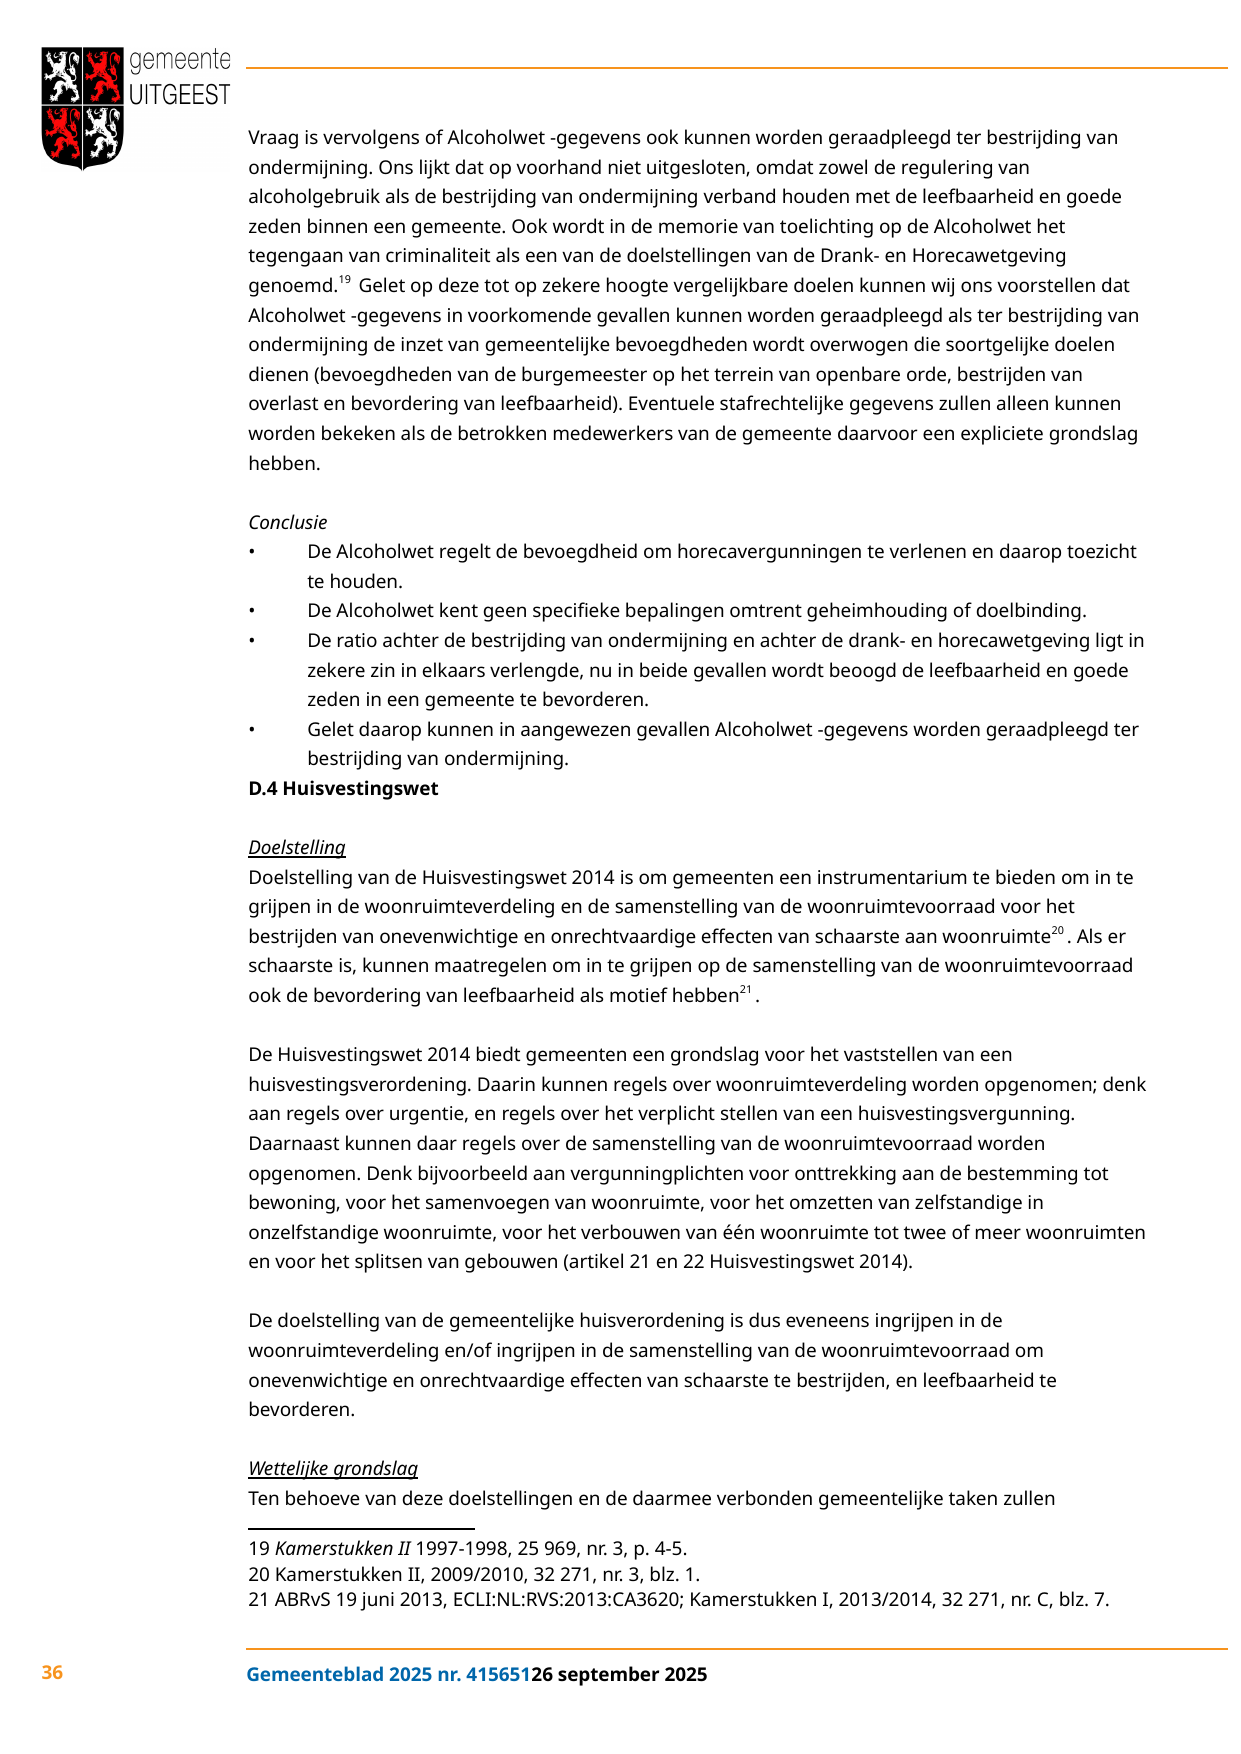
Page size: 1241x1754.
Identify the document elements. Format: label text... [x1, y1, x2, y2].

text Conclusie [248, 509, 1152, 535]
list De Alcoholwet kent geen specifieke bepalingen omtrent geheimhouding of doelbinding. [248, 598, 1152, 623]
text D.4 Huisvestingswet [248, 775, 1152, 801]
text Kamerstukken II, 2009/2010, 32 271, nr. 3, blz. 1. [248, 1561, 1152, 1586]
text ABRvS 19 juni 2013, ECLI:NL:RVS:2013:CA3620; Kamerstukken I, 2013/2014, 32 271, nr. C, blz. 7. [248, 1586, 1152, 1612]
text De Huisvestingswet 2014 biedt gemeenten een grondslag voor het vaststellen van een huisvestingsverordening. Daarin kunnen regels over woonruimteverdeling worden opgenomen; denk aan regels over urgentie, en regels over het verplicht stellen van een huisvestingsvergunning. Daarnaast kunnen daar regels over de samenstelling van de woonruimtevoorraad worden opgenomen. Denk bijvoorbeeld aan vergunningplichten voor onttrekking aan de bestemming tot bewoning, voor het samenvoegen van woonruimte, voor het omzetten van zelfstandige in onzelfstandige woonruimte, voor het verbouwen van één woonruimte tot twee of meer woonruimten en voor het splitsen van gebouwen (artikel 21 en 22 Huisvestingswet 2014). [248, 1041, 1152, 1274]
text Doelstelling [248, 834, 1152, 860]
text Vraag is vervolgens of Alcoholwet -gegevens ook kunnen worden geraadpleegd ter bestrijding van ondermijning. Ons lijkt dat op voorhand niet uitgesloten, omdat zowel de regulering van alcoholgebruik als de bestrijding van ondermijning verband houden met de leefbaarheid en goede zeden binnen een gemeente. Ook wordt in de memorie van toelichting op de Alcoholwet het tegengaan van criminaliteit als een van de doelstellingen van de Drank- en Horecawetgeving genoemd. Gelet op deze tot op zekere hoogte vergelijkbare doelen kunnen wij ons voorstellen dat Alcoholwet -gegevens in voorkomende gevallen kunnen worden geraadpleegd als ter bestrijding van ondermijning de inzet van gemeentelijke bevoegdheden wordt overwogen die soortgelijke doelen dienen (bevoegdheden van de burgemeester op het terrein van openbare orde, bestrijden van overlast en bevordering van leefbaarheid). Eventuele stafrechtelijke gegevens zullen alleen kunnen worden bekeken als de betrokken medewerkers van de gemeente daarvoor een expliciete grondslag hebben. [248, 124, 1152, 476]
text Wettelijke grondslag [248, 1456, 1152, 1481]
text Doelstelling van de Huisvestingswet 2014 is om gemeenten een instrumentarium te bieden om in te grijpen in de woonruimteverdeling en de samenstelling van de woonruimtevoorraad voor het bestrijden van onevenwichtige en onrechtvaardige effecten van schaarste aan woonruimte. Als er schaarste is, kunnen maatregelen om in te grijpen op de samenstelling van de woonruimtevoorraad ook de bevordering van leefbaarheid als motief hebben. [248, 864, 1152, 1008]
text De doelstelling van de gemeentelijke huisverordening is dus eveneens ingrijpen in de woonruimteverdeling en/of ingrijpen in de samenstelling van de woonruimtevoorraad om onevenwichtige en onrechtvaardige effecten van schaarste te bestrijden, en leefbaarheid te bevorderen. [248, 1308, 1152, 1422]
text Kamerstukken II 1997-1998, 25 969, nr. 3, p. 4-5. [248, 1535, 1152, 1561]
list De ratio achter de bestrijding van ondermijning en achter de drank- en horecawetgeving ligt in zekere zin in elkaars verlengde, nu in beide gevallen wordt beoogd de leefbaarheid en goede zeden in een gemeente te bevorderen. [248, 627, 1152, 712]
text Ten behoeve van deze doelstellingen en de daarmee verbonden gemeentelijke taken zullen [248, 1485, 1152, 1511]
list De Alcoholwet regelt de bevoegdheid om horecavergunningen te verlenen en daarop toezicht te houden. [248, 538, 1152, 594]
list Gelet daarop kunnen in aangewezen gevallen Alcoholwet -gegevens worden geraadpleegd ter bestrijding van ondermijning. [248, 716, 1152, 771]
picture [41, 47, 231, 172]
